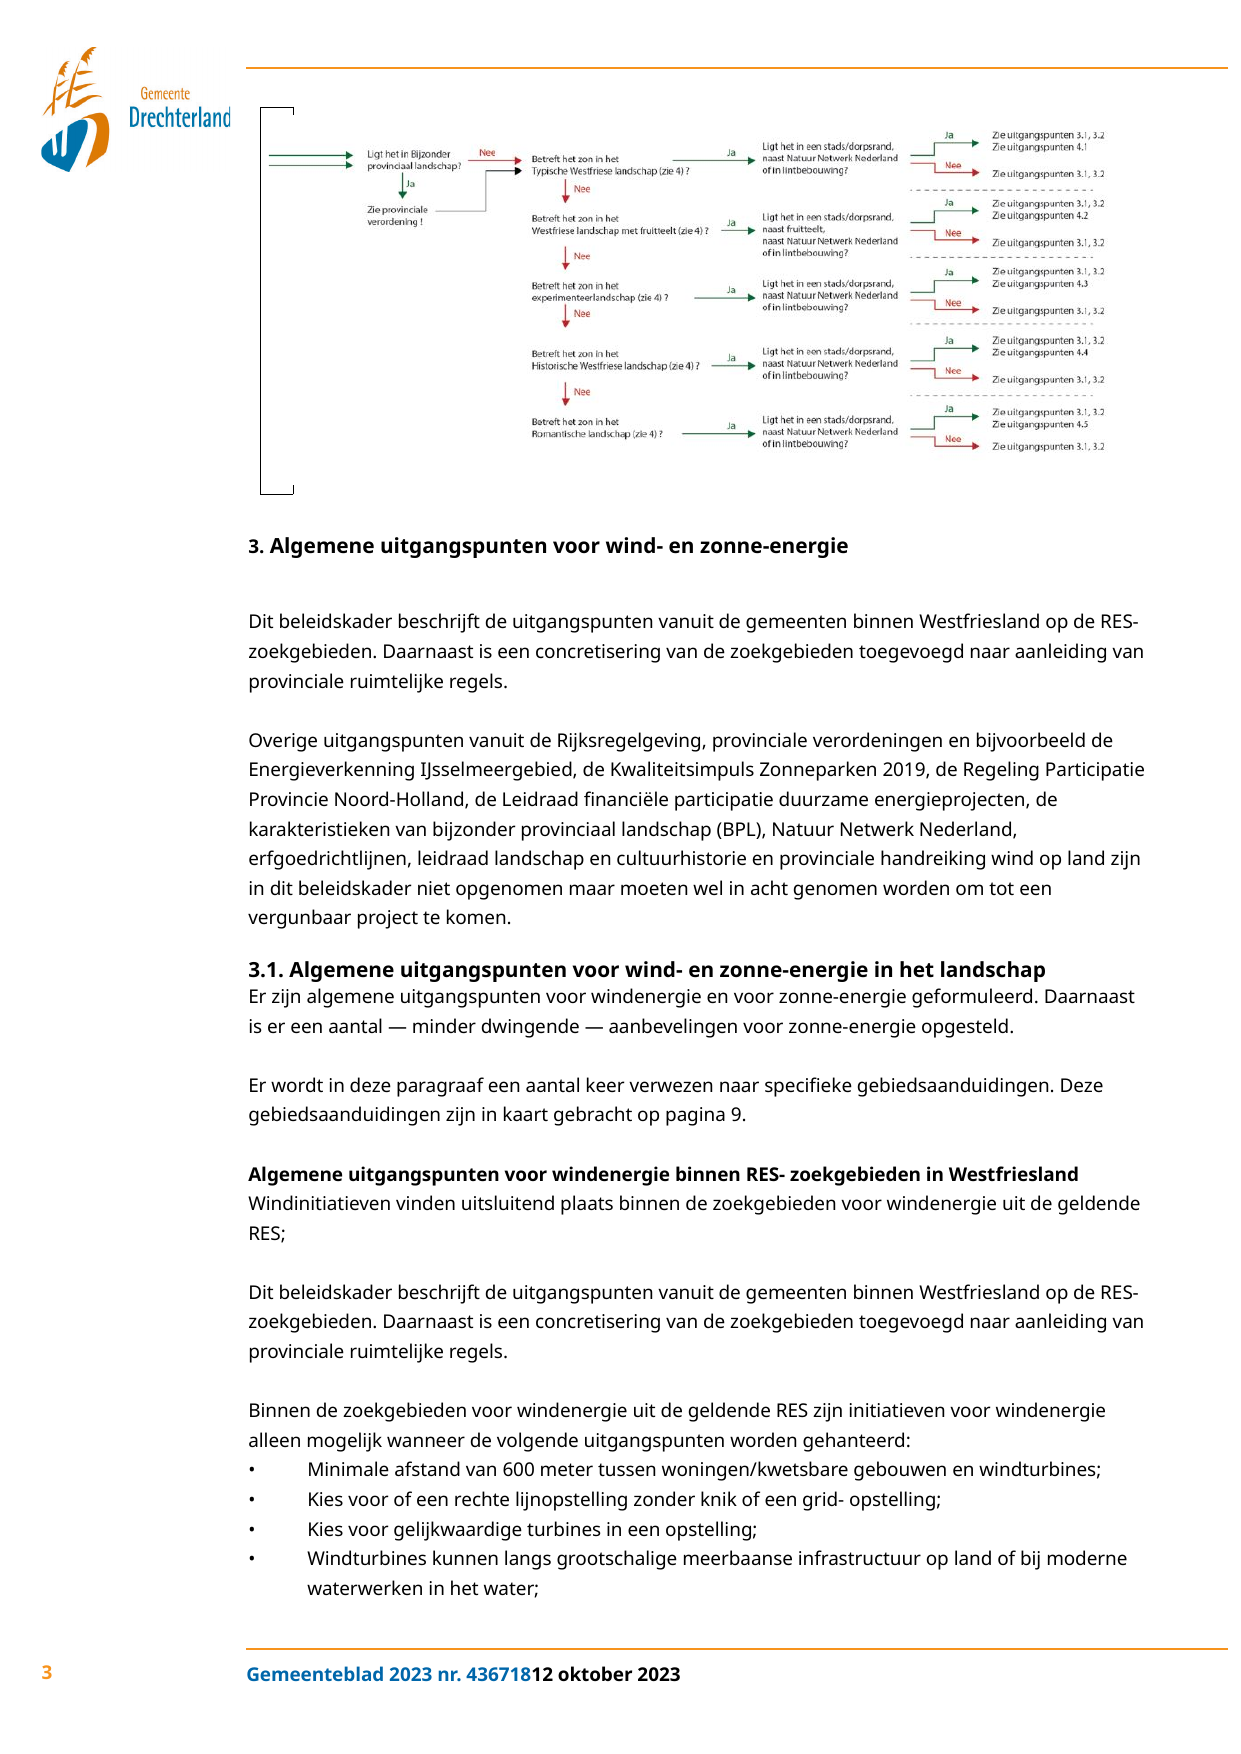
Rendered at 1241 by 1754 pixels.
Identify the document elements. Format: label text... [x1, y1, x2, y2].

text Dit beleidskader beschrijft de uitgangspunten vanuit de gemeenten binnen Westfriesland op de RES-zoekgebieden. Daarnaast is een concretisering van de zoekgebieden toegevoegd naar aanleiding van provinciale ruimtelijke regels. [248, 1279, 1152, 1364]
text Binnen de zoekgebieden voor windenergie uit de geldende RES zijn initiatieven voor windenergie alleen mogelijk wanneer de volgende uitgangspunten worden gehanteerd: [248, 1397, 1152, 1453]
text Dit beleidskader beschrijft de uitgangspunten vanuit de gemeenten binnen Westfriesland op de RES-zoekgebieden. Daarnaast is een concretisering van de zoekgebieden toegevoegd naar aanleiding van provinciale ruimtelijke regels. [248, 609, 1152, 693]
list Kies voor of een rechte lijnopstelling zonder knik of een grid- opstelling; [248, 1486, 1152, 1512]
list Kies voor gelijkwaardige turbines in een opstelling; [248, 1516, 1152, 1542]
text 3. Algemene uitgangspunten voor wind- en zonne-energie [248, 531, 1152, 559]
picture [226, 115, 231, 124]
text Algemene uitgangspunten voor windenergie binnen RES- zoekgebieden in Westfriesland [248, 1161, 1152, 1187]
text Windinitiatieven vinden uitsluitend plaats binnen de zoekgebieden voor windenergie uit de geldende RES; [248, 1190, 1152, 1246]
text Er zijn algemene uitgangspunten voor windenergie en voor zonne-energie geformuleerd. Daarnaast is er een aantal — minder dwingende — aanbevelingen voor zonne-energie opgesteld. [248, 983, 1152, 1039]
picture [268, 115, 1173, 485]
text Er wordt in deze paragraaf een aantal keer verwezen naar specifieke gebiedsaanduidingen. Deze gebiedsaanduidingen zijn in kaart gebracht op pagina 9. [248, 1072, 1152, 1127]
list Minimale afstand van 600 meter tussen woningen/kwetsbare gebouwen en windturbines; [248, 1457, 1152, 1482]
list Windturbines kunnen langs grootschalige meerbaanse infrastructuur op land of bij moderne waterwerken in het water; [248, 1545, 1152, 1601]
picture [41, 158, 64, 172]
text 3.1. Algemene uitgangspunten voor wind- en zonne-energie in het landschap [248, 955, 1152, 983]
text Overige uitgangspunten vanuit de Rijksregelgeving, provinciale verordeningen en bijvoorbeeld de Energieverkenning IJsselmeergebied, de Kwaliteitsimpuls Zonneparken 2019, de Regeling Participatie Provincie Noord-Holland, de Leidraad financiële participatie duurzame energieprojecten, de karakteristieken van bijzonder provinciaal landschap (BPL), Natuur Netwerk Nederland, erfgoedrichtlijnen, leidraad landschap en cultuurhistorie en provinciale handreiking wind op land zijn in dit beleidskader niet opgenomen maar moeten wel in acht genomen worden om tot een vergunbaar project te komen. [248, 727, 1152, 930]
picture [41, 47, 231, 172]
